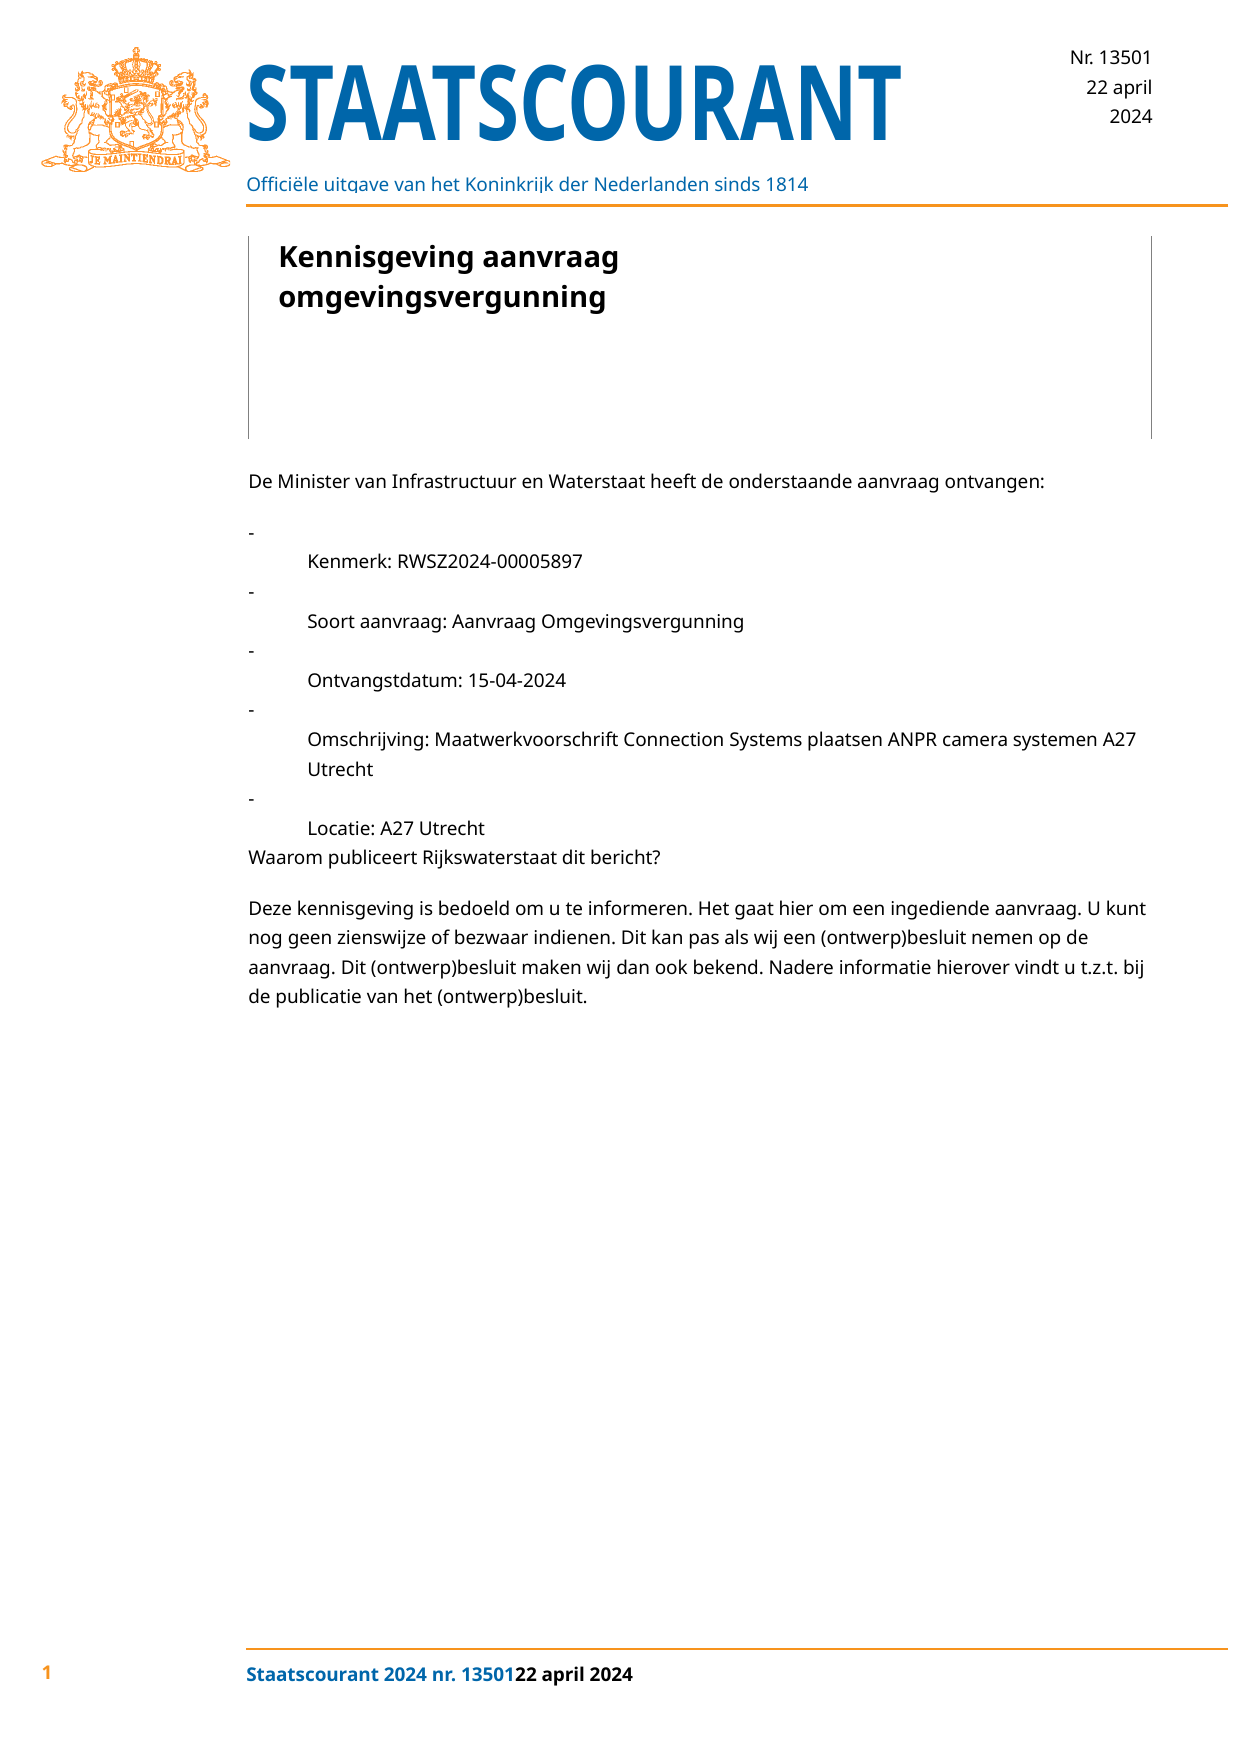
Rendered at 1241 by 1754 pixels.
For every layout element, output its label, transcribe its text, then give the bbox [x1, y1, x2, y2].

list Soort aanvraag: Aanvraag Omgevingsvergunning [248, 608, 1152, 633]
table_header [850, 414, 1151, 439]
table_header Kennisgeving aanvraag omgevingsvergunning [249, 236, 850, 439]
picture [912, 236, 1090, 414]
text Waarom publiceert Rijkswaterstaat dit bericht? [248, 844, 1152, 870]
table_header [850, 236, 912, 413]
text Deze kennisgeving is bedoeld om u te informeren. Het gaat hier om een ingediende aanvraag. U kunt nog geen zienswijze of bezwaar indienen. Dit kan pas als wij een (ontwerp)besluit nemen op de aanvraag. Dit (ontwerp)besluit maken wij dan ook bekend. Nadere informatie hierover vindt u t.z.t. bij de publicatie van het (ontwerp)besluit. [248, 895, 1152, 1009]
list Ontvangstdatum: 15-04-2024 [248, 667, 1152, 693]
picture [41, 47, 231, 172]
text De Minister van Infrastructuur en Waterstaat heeft de onderstaande aanvraag ontvangen: [248, 469, 1152, 494]
list Omschrijving: Maatwerkvoorschrift Connection Systems plaatsen ANPR camera systemen A27 Utrecht [248, 726, 1152, 781]
table_header [1090, 236, 1151, 413]
list Locatie: A27 Utrecht [248, 815, 1152, 841]
list Kenmerk: RWSZ2024-00005897 [248, 549, 1152, 574]
